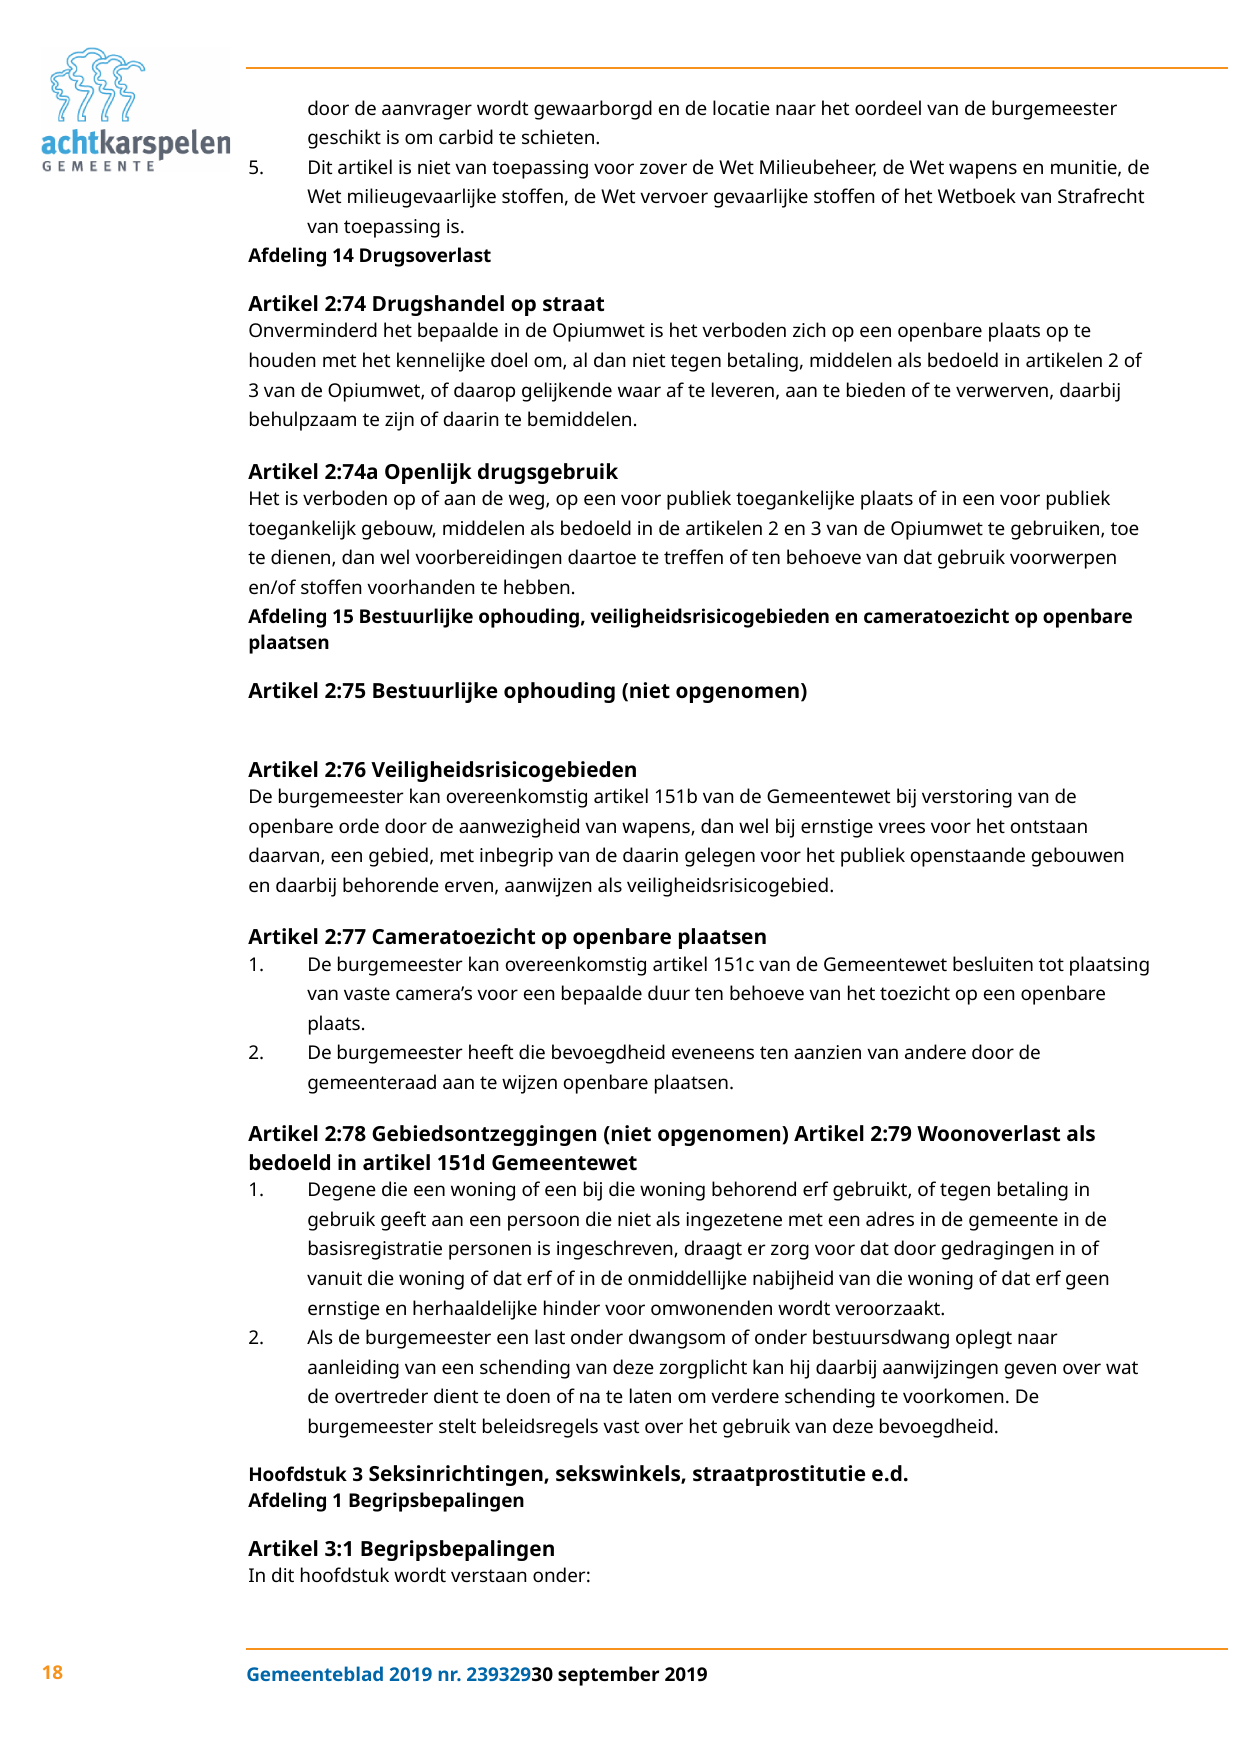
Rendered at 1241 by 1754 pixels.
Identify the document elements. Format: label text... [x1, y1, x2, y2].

text Onverminderd het bepaalde in de Opiumwet is het verboden zich op een openbare plaats op te houden met het kennelijke doel om, al dan niet tegen betaling, middelen als bedoeld in artikelen 2 of 3 van de Opiumwet, of daarop gelijkende waar af te leveren, aan te bieden of te verwerven, daarbij behulpzaam te zijn of daarin te bemiddelen. [248, 318, 1152, 432]
text Het is verboden op of aan de weg, op een voor publiek toegankelijke plaats of in een voor publiek toegankelijk gebouw, middelen als bedoeld in de artikelen 2 en 3 van de Opiumwet te gebruiken, toe te dienen, dan wel voorbereidingen daartoe te treffen of ten behoeve van dat gebruik voorwerpen en/of stoffen voorhanden te hebben. [248, 485, 1152, 600]
text Artikel 2:76 Veiligheidsrisicogebieden [248, 755, 1152, 783]
list door de aanvrager wordt gewaarborgd en de locatie naar het oordeel van de burgemeester geschikt is om carbid te schieten. [248, 95, 1152, 150]
text Artikel 2:77 Cameratoezicht op openbare plaatsen [248, 922, 1152, 951]
text Artikel 2:78 Gebiedsontzeggingen (niet opgenomen) Artikel 2:79 Woonoverlast als bedoeld in artikel 151d Gemeentewet [248, 1119, 1152, 1176]
text Afdeling 14 Drugsoverlast [248, 243, 1152, 268]
text Artikel 2:74 Drugshandel op straat [248, 289, 1152, 318]
list Degene die een woning of een bij die woning behorend erf gebruikt, of tegen betaling in gebruik geeft aan een persoon die niet als ingezetene met een adres in de gemeente in de basisregistratie personen is ingeschreven, draagt er zorg voor dat door gedragingen in of vanuit die woning of dat erf of in de onmiddellijke nabijheid van die woning of dat erf geen ernstige en herhaaldelijke hinder voor omwonenden wordt veroorzaakt. [248, 1176, 1152, 1321]
list Dit artikel is niet van toepassing voor zover de Wet Milieubeheer, de Wet wapens en munitie, de Wet milieugevaarlijke stoffen, de Wet vervoer gevaarlijke stoffen of het Wetboek van Strafrecht van toepassing is. [248, 154, 1152, 239]
text Afdeling 1 Begripsbepalingen [248, 1487, 1152, 1513]
list De burgemeester kan overeenkomstig artikel 151c van de Gemeentewet besluiten tot plaatsing van vaste camera’s voor een bepaalde duur ten behoeve van het toezicht op een openbare plaats. [248, 951, 1152, 1036]
text Artikel 2:75 Bestuurlijke ophouding (niet opgenomen) [248, 676, 1152, 704]
list De burgemeester heeft die bevoegdheid eveneens ten aanzien van andere door de gemeenteraad aan te wijzen openbare plaatsen. [248, 1039, 1152, 1095]
text Afdeling 15 Bestuurlijke ophouding, veiligheidsrisicogebieden en cameratoezicht op openbare plaatsen [248, 604, 1152, 655]
picture [41, 47, 231, 172]
text Artikel 3:1 Begripsbepalingen [248, 1534, 1152, 1562]
text Hoofdstuk 3 Seksinrichtingen, sekswinkels, straatprostitutie e.d. [248, 1459, 1152, 1487]
list Als de burgemeester een last onder dwangsom of onder bestuursdwang oplegt naar aanleiding van een schending van deze zorgplicht kan hij daarbij aanwijzingen geven over wat de overtreder dient te doen of na te laten om verdere schending te voorkomen. De burgemeester stelt beleidsregels vast over het gebruik van deze bevoegdheid. [248, 1324, 1152, 1439]
text De burgemeester kan overeenkomstig artikel 151b van de Gemeentewet bij verstoring van de openbare orde door de aanwezigheid van wapens, dan wel bij ernstige vrees voor het ontstaan daarvan, een gebied, met inbegrip van de daarin gelegen voor het publiek openstaande gebouwen en daarbij behorende erven, aanwijzen als veiligheidsrisicogebied. [248, 783, 1152, 898]
text In dit hoofdstuk wordt verstaan onder: [248, 1562, 1152, 1588]
text Artikel 2:74a Openlijk drugsgebruik [248, 457, 1152, 485]
